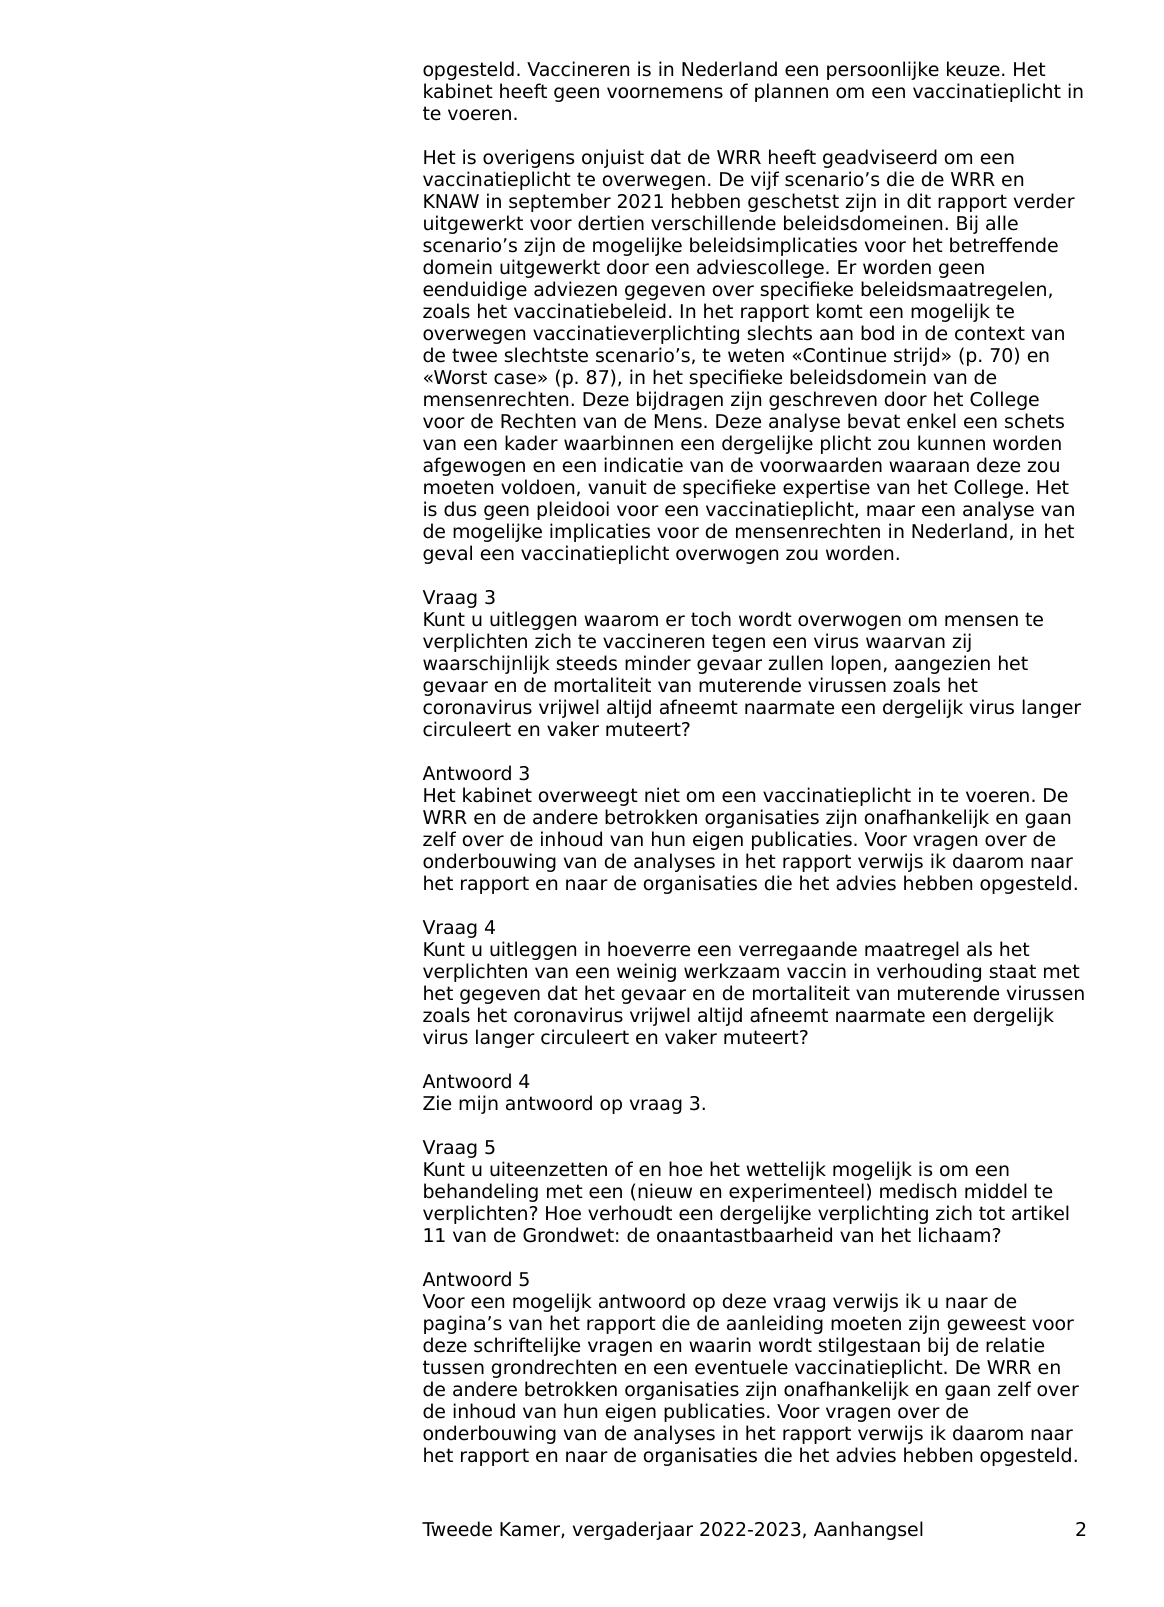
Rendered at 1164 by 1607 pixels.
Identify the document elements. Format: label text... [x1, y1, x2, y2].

text Het kabinet overweegt niet om een vaccinatieplicht in te voeren. De WRR en de andere betrokken organisaties zijn onafhankelijk en gaan zelf over de inhoud van hun eigen publicaties. Voor vragen over de onderbouwing van de analyses in het rapport verwijs ik daarom naar het rapport en naar de organisaties die het advies hebben opgesteld. [422, 785, 1087, 895]
text Antwoord 4 [422, 1071, 1087, 1093]
text Vraag 3 [422, 587, 1087, 609]
text Kunt u uiteenzetten of en hoe het wettelijk mogelijk is om een behandeling met een (nieuw en experimenteel) medisch middel te verplichten? Hoe verhoudt een dergelijke verplichting zich tot artikel 11 van de Grondwet: de onaantastbaarheid van het lichaam? [422, 1159, 1087, 1247]
text Het is overigens onjuist dat de WRR heeft geadviseerd om een vaccinatieplicht te overwegen. De vijf scenario’s die de WRR en KNAW in september 2021 hebben geschetst zijn in dit rapport verder uitgewerkt voor dertien verschillende beleidsdomeinen. Bij alle scenario’s zijn de mogelijke beleidsimplicaties voor het betreffende domein uitgewerkt door een adviescollege. Er worden geen eenduidige adviezen gegeven over specifieke beleidsmaatregelen, zoals het vaccinatiebeleid. In het rapport komt een mogelijk te overwegen vaccinatieverplichting slechts aan bod in de context van de twee slechtste scenario’s, te weten «Continue strijd» (p. 70) en «Worst case» (p. 87), in het specifieke beleidsdomein van de mensenrechten. Deze bijdragen zijn geschreven door het College voor de Rechten van de Mens. Deze analyse bevat enkel een schets van een kader waarbinnen een dergelijke plicht zou kunnen worden afgewogen en een indicatie van de voorwaarden waaraan deze zou moeten voldoen, vanuit de specifieke expertise van het College. Het is dus geen pleidooi voor een vaccinatieplicht, maar een analyse van de mogelijke implicaties voor de mensenrechten in Nederland, in het geval een vaccinatieplicht overwogen zou worden. [422, 147, 1087, 565]
text Voor een mogelijk antwoord op deze vraag verwijs ik u naar de pagina’s van het rapport die de aanleiding moeten zijn geweest voor deze schriftelijke vragen en waarin wordt stilgestaan bij de relatie tussen grondrechten en een eventuele vaccinatieplicht. De WRR en de andere betrokken organisaties zijn onafhankelijk en gaan zelf over de inhoud van hun eigen publicaties. Voor vragen over de onderbouwing van de analyses in het rapport verwijs ik daarom naar het rapport en naar de organisaties die het advies hebben opgesteld. [422, 1291, 1087, 1467]
text Zie mijn antwoord op vraag 3. [422, 1093, 1087, 1115]
text Antwoord 5 [422, 1269, 1087, 1291]
text Kunt u uitleggen in hoeverre een verregaande maatregel als het verplichten van een weinig werkzaam vaccin in verhouding staat met het gegeven dat het gevaar en de mortaliteit van muterende virussen zoals het coronavirus vrijwel altijd afneemt naarmate een dergelijk virus langer circuleert en vaker muteert? [422, 939, 1087, 1049]
text opgesteld. Vaccineren is in Nederland een persoonlijke keuze. Het kabinet heeft geen voornemens of plannen om een vaccinatieplicht in te voeren. [422, 59, 1087, 125]
text Vraag 5 [422, 1137, 1087, 1159]
text Vraag 4 [422, 917, 1087, 939]
text Kunt u uitleggen waarom er toch wordt overwogen om mensen te verplichten zich te vaccineren tegen een virus waarvan zij waarschijnlijk steeds minder gevaar zullen lopen, aangezien het gevaar en de mortaliteit van muterende virussen zoals het coronavirus vrijwel altijd afneemt naarmate een dergelijk virus langer circuleert en vaker muteert? [422, 609, 1087, 741]
text Antwoord 3 [422, 763, 1087, 785]
